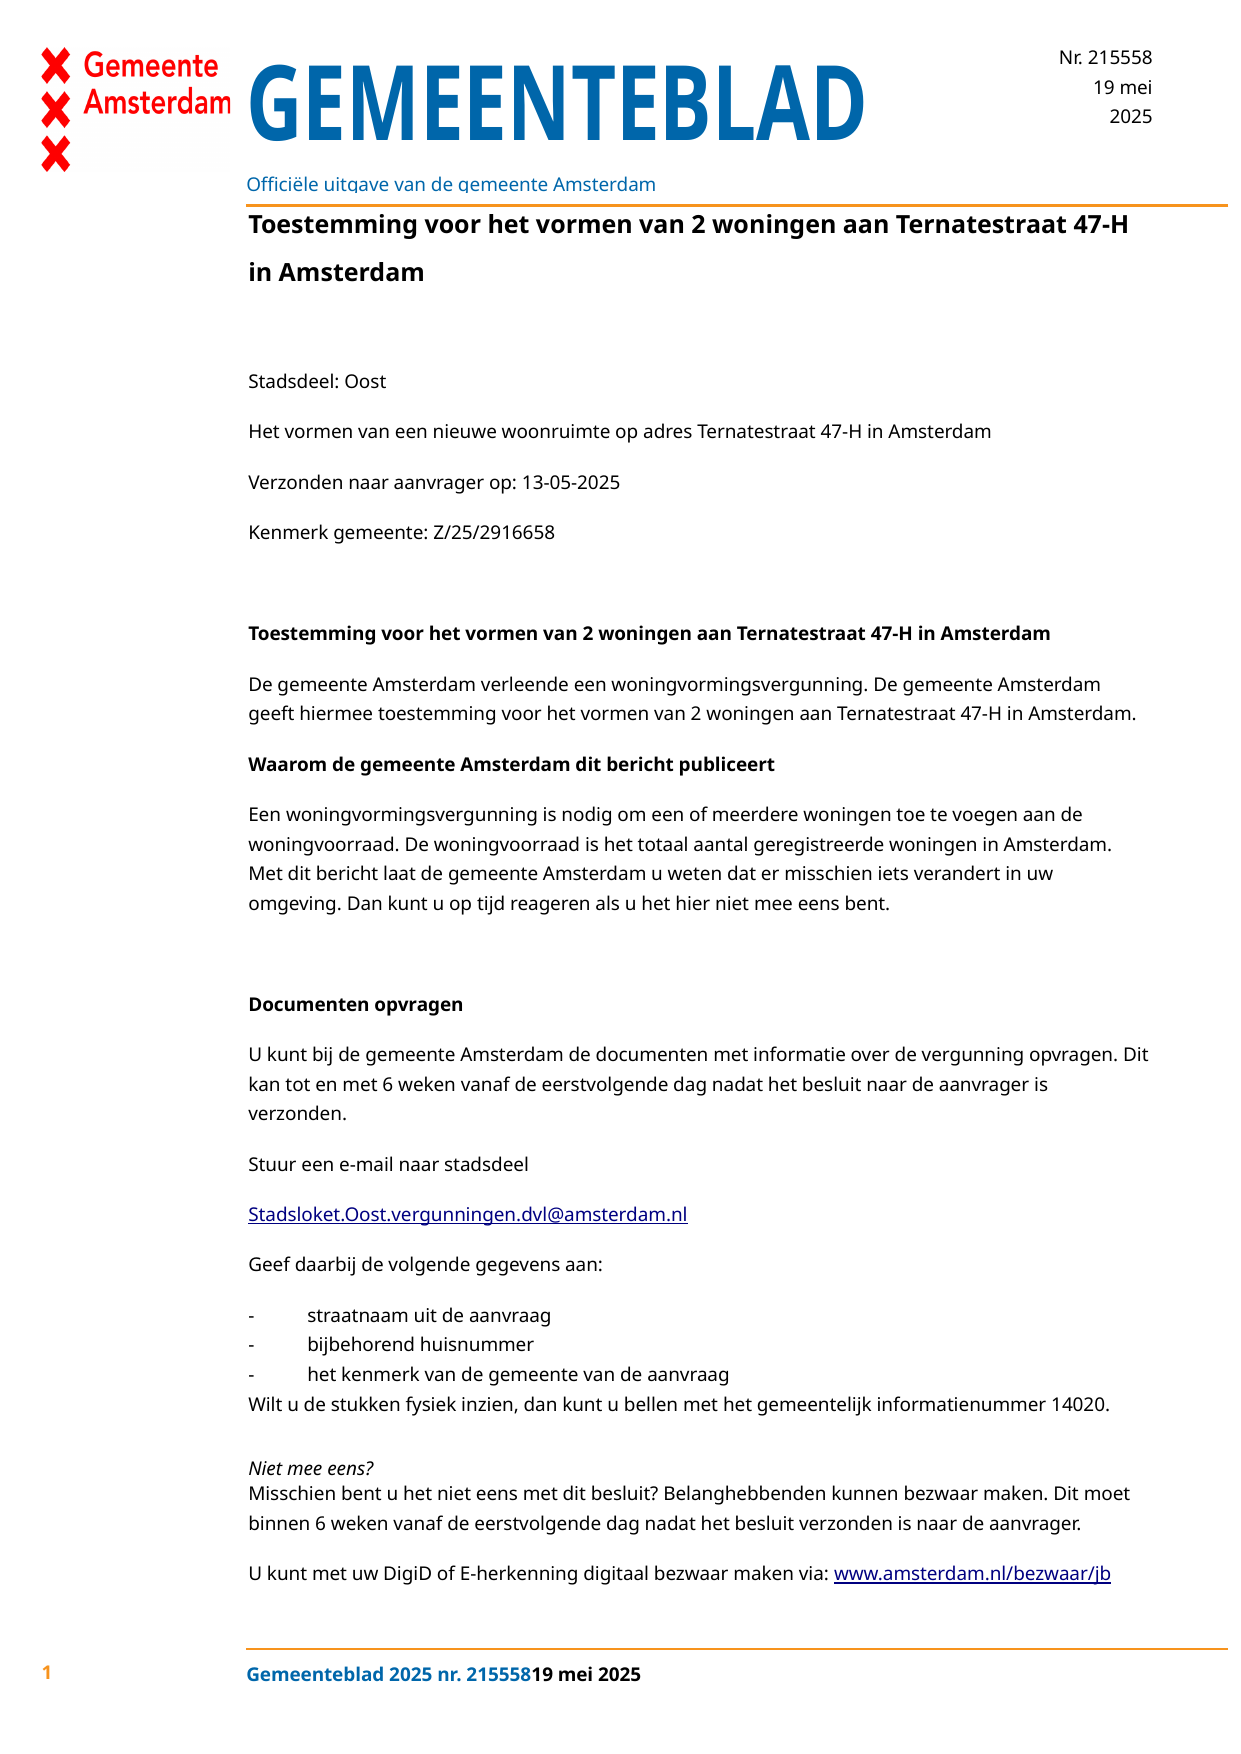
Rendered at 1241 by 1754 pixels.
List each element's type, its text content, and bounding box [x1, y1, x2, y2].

text Niet mee eens? [248, 1455, 1152, 1481]
picture [41, 47, 231, 172]
list het kenmerk van de gemeente van de aanvraag [248, 1361, 1152, 1387]
text Toestemming voor het vormen van 2 woningen aan Ternatestraat 47-H in Amsterdam [248, 620, 1152, 646]
text U kunt met uw DigiD of E-herkenning digitaal bezwaar maken via: www.amsterdam.nl/bezwaar/jb [248, 1561, 1152, 1586]
text Verzonden naar aanvrager op: 13-05-2025 [248, 469, 1152, 495]
list bijbehorend huisnummer [248, 1332, 1152, 1357]
text Het vormen van een nieuwe woonruimte op adres Ternatestraat 47-H in Amsterdam [248, 419, 1152, 444]
text Geef daarbij de volgende gegevens aan: [248, 1252, 1152, 1277]
text Waarom de gemeente Amsterdam dit bericht publiceert [248, 751, 1152, 777]
text Misschien bent u het niet eens met dit besluit? Belanghebbenden kunnen bezwaar maken. Dit moet binnen 6 weken vanaf de eerstvolgende dag nadat het besluit verzonden is naar de aanvrager. [248, 1481, 1152, 1536]
text U kunt bij de gemeente Amsterdam de documenten met informatie over de vergunning opvragen. Dit kan tot en met 6 weken vanaf de eerstvolgende dag nadat het besluit naar de aanvrager is verzonden. [248, 1041, 1152, 1126]
text De gemeente Amsterdam verleende een woningvormingsvergunning. De gemeente Amsterdam geeft hiermee toestemming voor het vormen van 2 woningen aan Ternatestraat 47-H in Amsterdam. [248, 671, 1152, 726]
text Toestemming voor het vormen van 2 woningen aan Ternatestraat 47-H in Amsterdam [248, 207, 1152, 288]
list straatnaam uit de aanvraag [248, 1302, 1152, 1328]
text Kenmerk gemeente: Z/25/2916658 [248, 519, 1152, 545]
text Stadsloket.Oost.vergunningen.dvl@amsterdam.nl [248, 1201, 1152, 1227]
text Wilt u de stukken fysiek inzien, dan kunt u bellen met het gemeentelijk informatienummer 14020. [248, 1391, 1152, 1417]
text Een woningvormingsvergunning is nodig om een of meerdere woningen toe te voegen aan de woningvoorraad. De woningvoorraad is het totaal aantal geregistreerde woningen in Amsterdam. Met dit bericht laat de gemeente Amsterdam u weten dat er misschien iets verandert in uw omgeving. Dan kunt u op tijd reageren als u het hier niet mee eens bent. [248, 801, 1152, 916]
text Stadsdeel: Oost [248, 368, 1152, 394]
text Documenten opvragen [248, 991, 1152, 1017]
text Stuur een e-mail naar stadsdeel [248, 1151, 1152, 1177]
